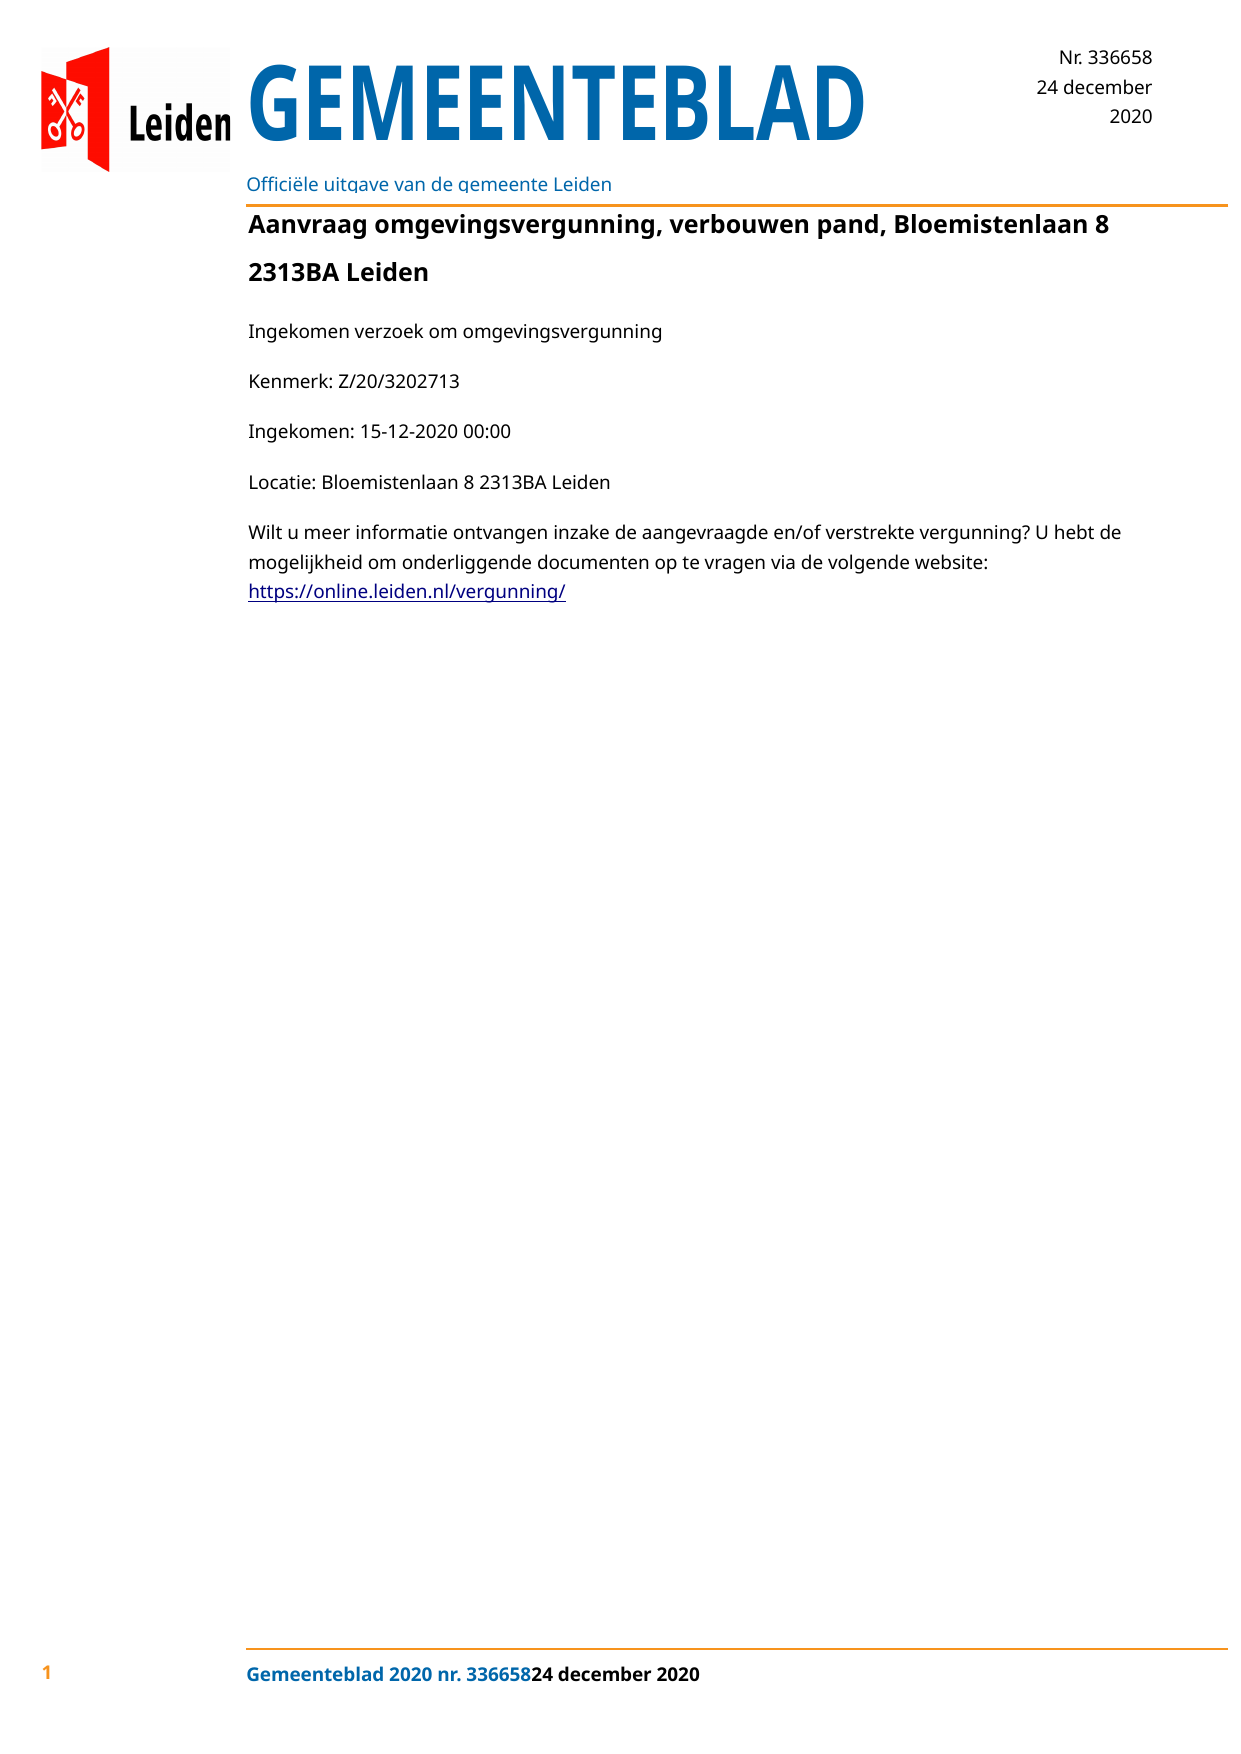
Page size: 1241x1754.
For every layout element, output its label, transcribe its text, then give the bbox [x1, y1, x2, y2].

picture [41, 47, 231, 172]
text Aanvraag omgevingsvergunning, verbouwen pand, Bloemistenlaan 8 2313BA Leiden [248, 207, 1152, 288]
text Ingekomen verzoek om omgevingsvergunning [248, 318, 1152, 344]
text Ingekomen: 15-12-2020 00:00 [248, 419, 1152, 444]
text Wilt u meer informatie ontvangen inzake de aangevraagde en/of verstrekte vergunning? U hebt de mogelijkheid om onderliggende documenten op te vragen via de volgende website: https://online.leiden.nl/vergunning/ [248, 519, 1152, 604]
text Kenmerk: Z/20/3202713 [248, 368, 1152, 394]
text Locatie: Bloemistenlaan 8 2313BA Leiden [248, 469, 1152, 495]
